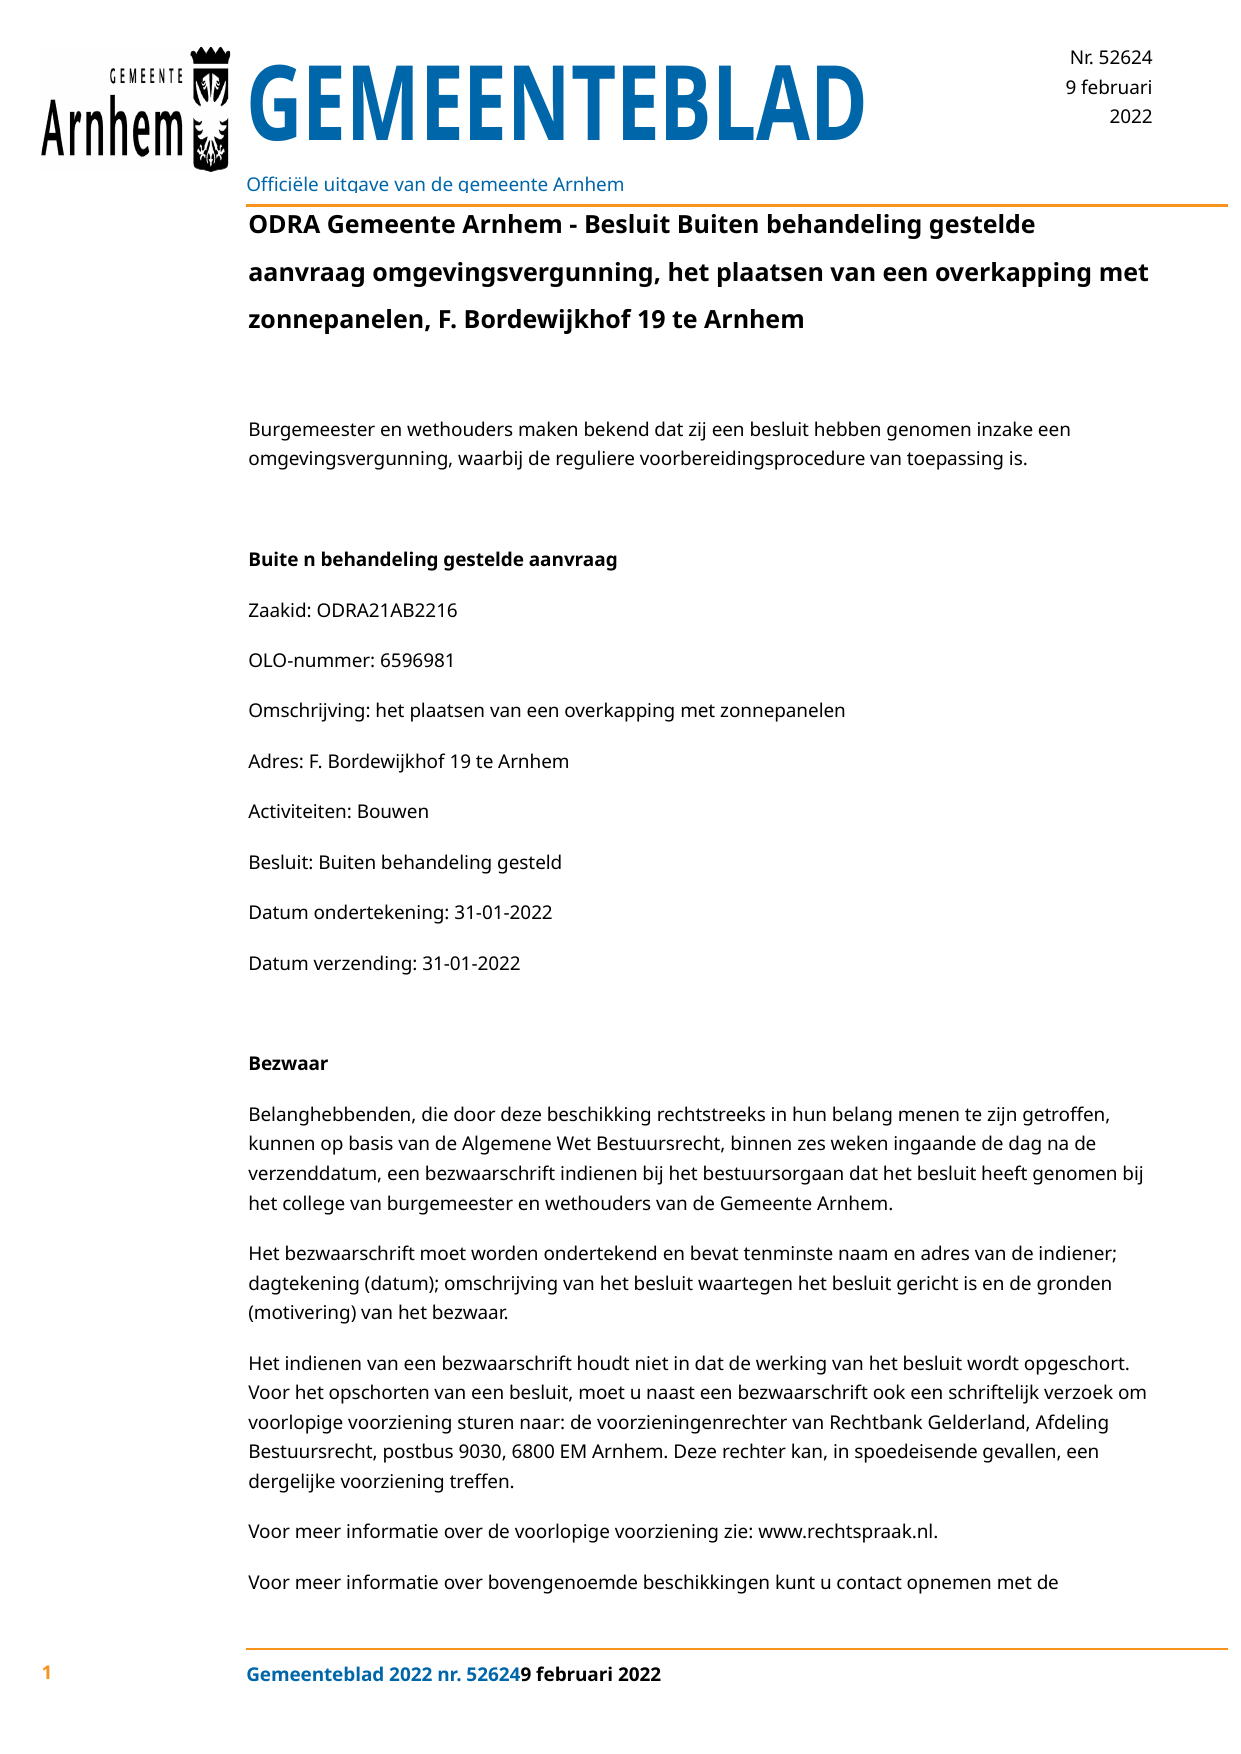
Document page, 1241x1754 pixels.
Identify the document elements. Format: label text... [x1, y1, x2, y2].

text Het bezwaarschrift moet worden ondertekend en bevat tenminste naam en adres van de indiener; dagtekening (datum); omschrijving van het besluit waartegen het besluit gericht is en de gronden (motivering) van het bezwaar. [248, 1240, 1152, 1325]
text Bezwaar [248, 1051, 1152, 1076]
text OLO-nummer: 6596981 [248, 647, 1152, 673]
text Voor meer informatie over de voorlopige voorziening zie: www.rechtspraak.nl. [248, 1518, 1152, 1544]
text Het indienen van een bezwaarschrift houdt niet in dat de werking van het besluit wordt opgeschort. Voor het opschorten van een besluit, moet u naast een bezwaarschrift ook een schriftelijk verzoek om voorlopige voorziening sturen naar: de voorzieningenrechter van Rechtbank Gelderland, Afdeling Bestuursrecht, postbus 9030, 6800 EM Arnhem. Deze rechter kan, in spoedeisende gevallen, een dergelijke voorziening treffen. [248, 1350, 1152, 1494]
text ODRA Gemeente Arnhem - Besluit Buiten behandeling gestelde aanvraag omgevingsvergunning, het plaatsen van een overkapping met zonnepanelen, F. Bordewijkhof 19 te Arnhem [248, 207, 1152, 336]
text Omschrijving: het plaatsen van een overkapping met zonnepanelen [248, 698, 1152, 723]
text Besluit: Buiten behandeling gesteld [248, 849, 1152, 874]
text Datum ondertekening: 31-01-2022 [248, 899, 1152, 925]
text Belanghebbenden, die door deze beschikking rechtstreeks in hun belang menen te zijn getroffen, kunnen op basis van de Algemene Wet Bestuursrecht, binnen zes weken ingaande de dag na de verzenddatum, een bezwaarschrift indienen bij het bestuursorgaan dat het besluit heeft genomen bij het college van burgemeester en wethouders van de Gemeente Arnhem. [248, 1101, 1152, 1215]
text Activiteiten: Bouwen [248, 798, 1152, 824]
text Adres: F. Bordewijkhof 19 te Arnhem [248, 748, 1152, 774]
text Zaakid: ODRA21AB2216 [248, 597, 1152, 622]
text Voor meer informatie over bovengenoemde beschikkingen kunt u contact opnemen met de [248, 1569, 1152, 1594]
picture [41, 47, 231, 172]
text Buite n behandeling gestelde aanvraag [248, 546, 1152, 572]
text Burgemeester en wethouders maken bekend dat zij een besluit hebben genomen inzake een omgevingsvergunning, waarbij de reguliere voorbereidingsprocedure van toepassing is. [248, 416, 1152, 471]
text Datum verzending: 31-01-2022 [248, 950, 1152, 975]
